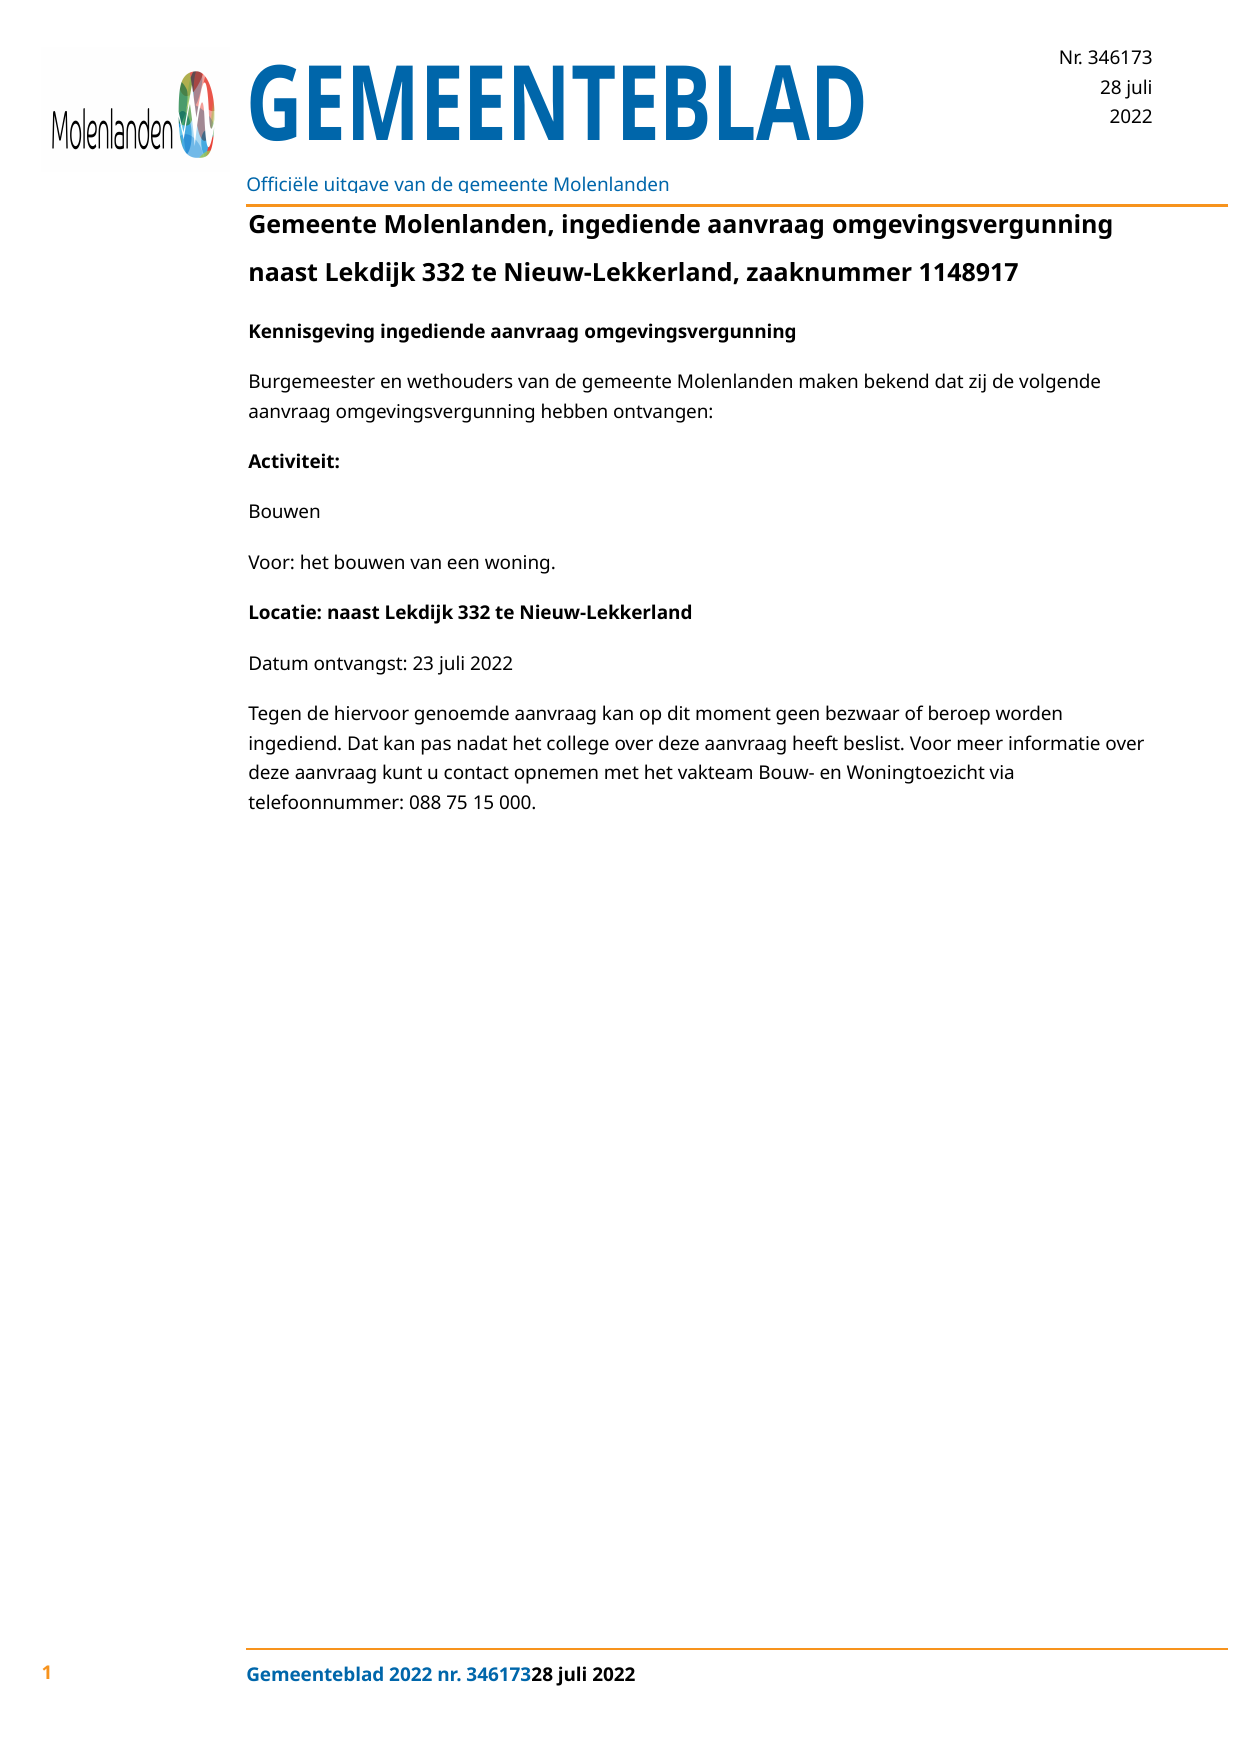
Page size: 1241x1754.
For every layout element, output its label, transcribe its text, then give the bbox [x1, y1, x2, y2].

text Gemeente Molenlanden, ingediende aanvraag omgevingsvergunning naast Lekdijk 332 te Nieuw-Lekkerland, zaaknummer 1148917 [248, 207, 1152, 288]
text Datum ontvangst: 23 juli 2022 [248, 650, 1152, 676]
text Burgemeester en wethouders van de gemeente Molenlanden maken bekend dat zij de volgende aanvraag omgevingsvergunning hebben ontvangen: [248, 368, 1152, 424]
text Kennisgeving ingediende aanvraag omgevingsvergunning [248, 318, 1152, 344]
text Locatie: naast Lekdijk 332 te Nieuw-Lekkerland [248, 599, 1152, 625]
text Tegen de hiervoor genoemde aanvraag kan op dit moment geen bezwaar of beroep worden ingediend. Dat kan pas nadat het college over deze aanvraag heeft beslist. Voor meer informatie over deze aanvraag kunt u contact opnemen met het vakteam Bouw- en Woningtoezicht via telefoonnummer: 088 75 15 000. [248, 700, 1152, 815]
text Activiteit: [248, 448, 1152, 474]
picture [41, 47, 231, 172]
text Bouwen [248, 499, 1152, 524]
text Voor: het bouwen van een woning. [248, 549, 1152, 575]
